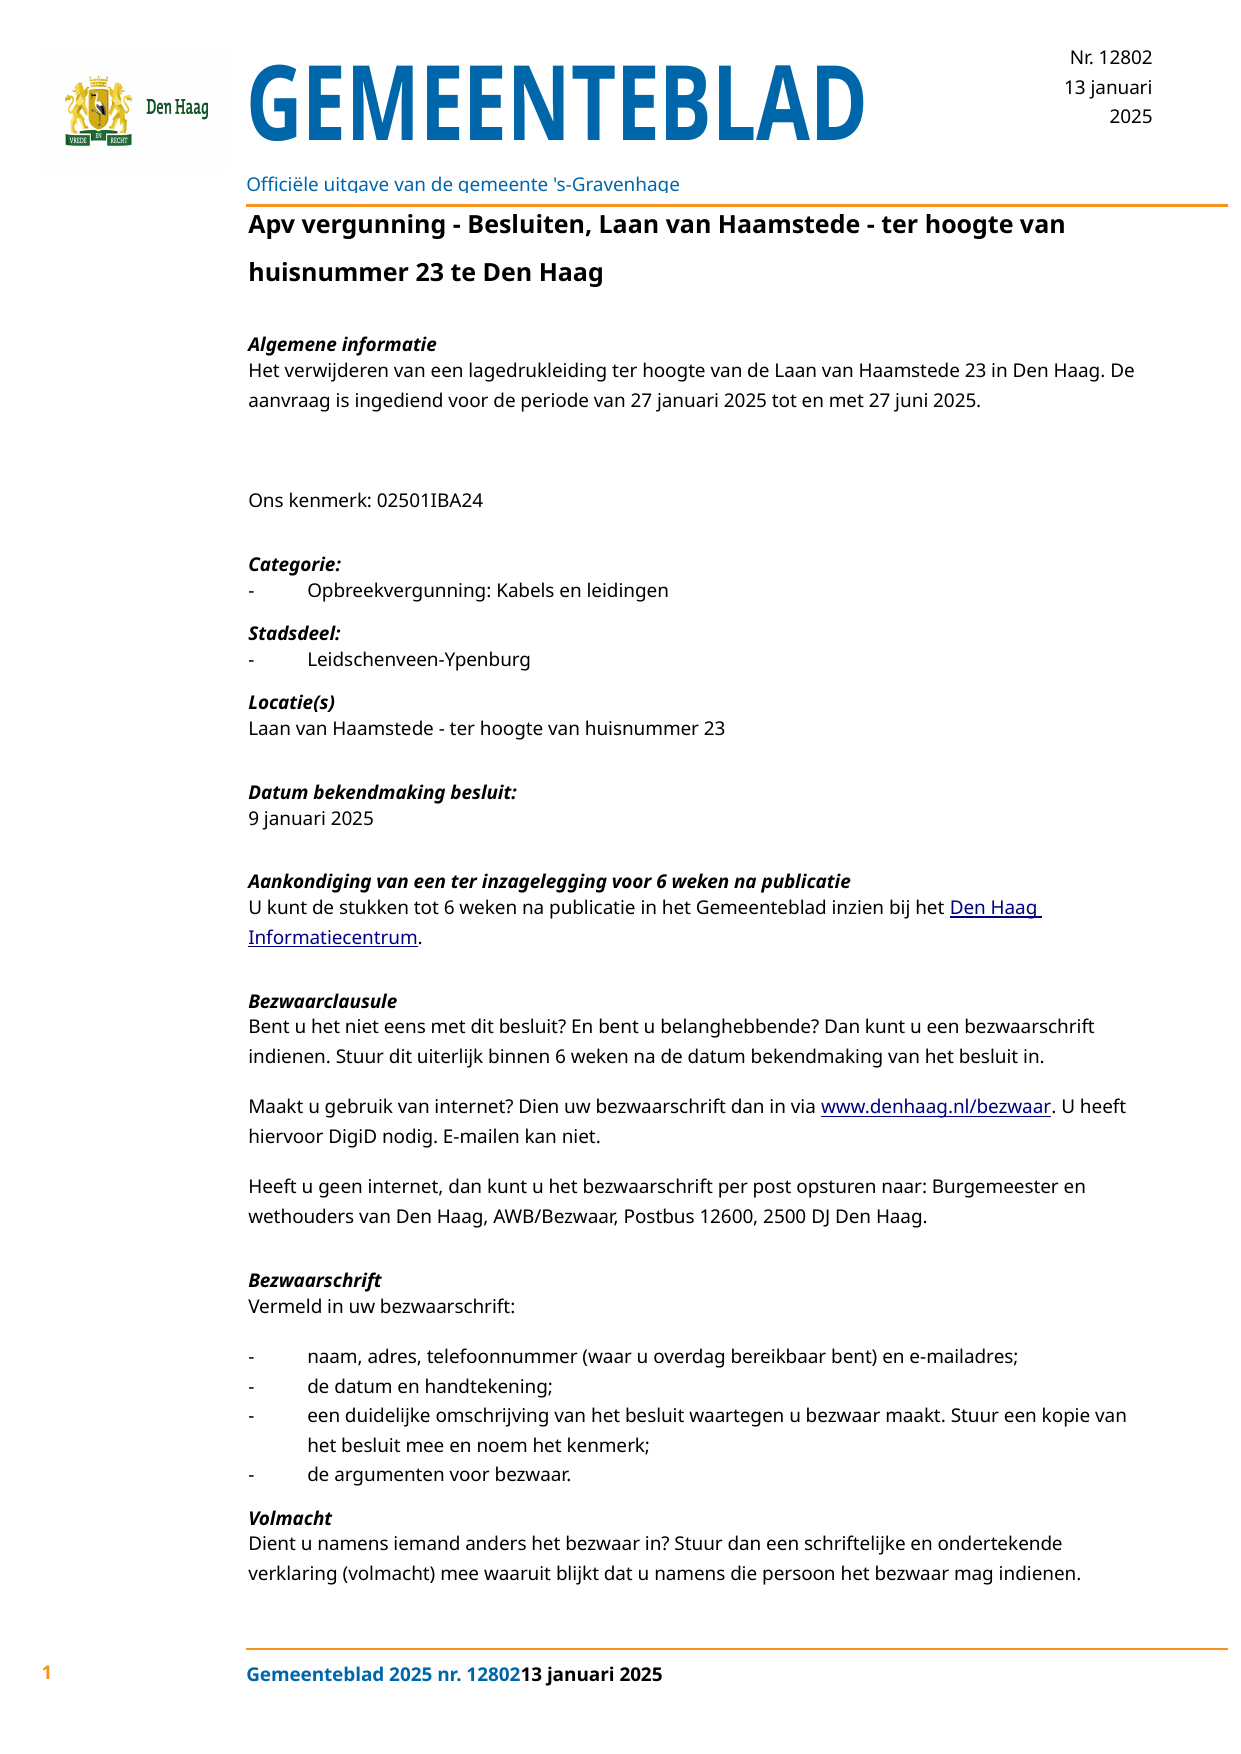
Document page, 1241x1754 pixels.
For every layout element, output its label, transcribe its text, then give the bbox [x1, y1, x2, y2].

list de argumenten voor bezwaar. [248, 1462, 1152, 1487]
text U kunt de stukken tot 6 weken na publicatie in het Gemeenteblad inzien bij het Den Haag Informatiecentrum. [248, 894, 1152, 950]
text Dient u namens iemand anders het bezwaar in? Stuur dan een schriftelijke en ondertekende verklaring (volmacht) mee waaruit blijkt dat u namens die persoon het bezwaar mag indienen. [248, 1531, 1152, 1586]
text Laan van Haamstede - ter hoogte van huisnummer 23 [248, 715, 1152, 741]
text Vermeld in uw bezwaarschrift: [248, 1293, 1152, 1319]
text Volmacht [248, 1505, 1152, 1531]
text 9 januari 2025 [248, 805, 1152, 830]
picture [41, 47, 231, 172]
text Locatie(s) [248, 689, 1152, 715]
text Het verwijderen van een lagedrukleiding ter hoogte van de Laan van Haamstede 23 in Den Haag. De aanvraag is ingediend voor de periode van 27 januari 2025 tot en met 27 juni 2025. [248, 357, 1152, 412]
text Categorie: [248, 552, 1152, 577]
text Bezwaarclausule [248, 988, 1152, 1014]
text Maakt u gebruik van internet? Dien uw bezwaarschrift dan in via www.denhaag.nl/bezwaar. U heeft hiervoor DigiD nodig. E-mailen kan niet. [248, 1094, 1152, 1149]
list Leidschenveen-Ypenburg [248, 646, 1152, 672]
text Datum bekendmaking besluit: [248, 779, 1152, 805]
list een duidelijke omschrijving van het besluit waartegen u bezwaar maakt. Stuur een kopie van het besluit mee en noem het kenmerk; [248, 1402, 1152, 1458]
text Apv vergunning - Besluiten, Laan van Haamstede - ter hoogte van huisnummer 23 te Den Haag [248, 207, 1152, 288]
text Aankondiging van een ter inzagelegging voor 6 weken na publicatie [248, 869, 1152, 894]
text Algemene informatie [248, 331, 1152, 357]
text Bent u het niet eens met dit besluit? En bent u belanghebbende? Dan kunt u een bezwaarschrift indienen. Stuur dit uiterlijk binnen 6 weken na de datum bekendmaking van het besluit in. [248, 1014, 1152, 1069]
text Ons kenmerk: 02501IBA24 [248, 488, 1152, 513]
text Bezwaarschrift [248, 1267, 1152, 1293]
list naam, adres, telefoonnummer (waar u overdag bereikbaar bent) en e-mailadres; [248, 1343, 1152, 1369]
text Stadsdeel: [248, 620, 1152, 646]
list de datum en handtekening; [248, 1373, 1152, 1399]
text Heeft u geen internet, dan kunt u het bezwaarschrift per post opsturen naar: Burgemeester en wethouders van Den Haag, AWB/Bezwaar, Postbus 12600, 2500 DJ Den Haag. [248, 1174, 1152, 1229]
list Opbreekvergunning: Kabels en leidingen [248, 577, 1152, 603]
